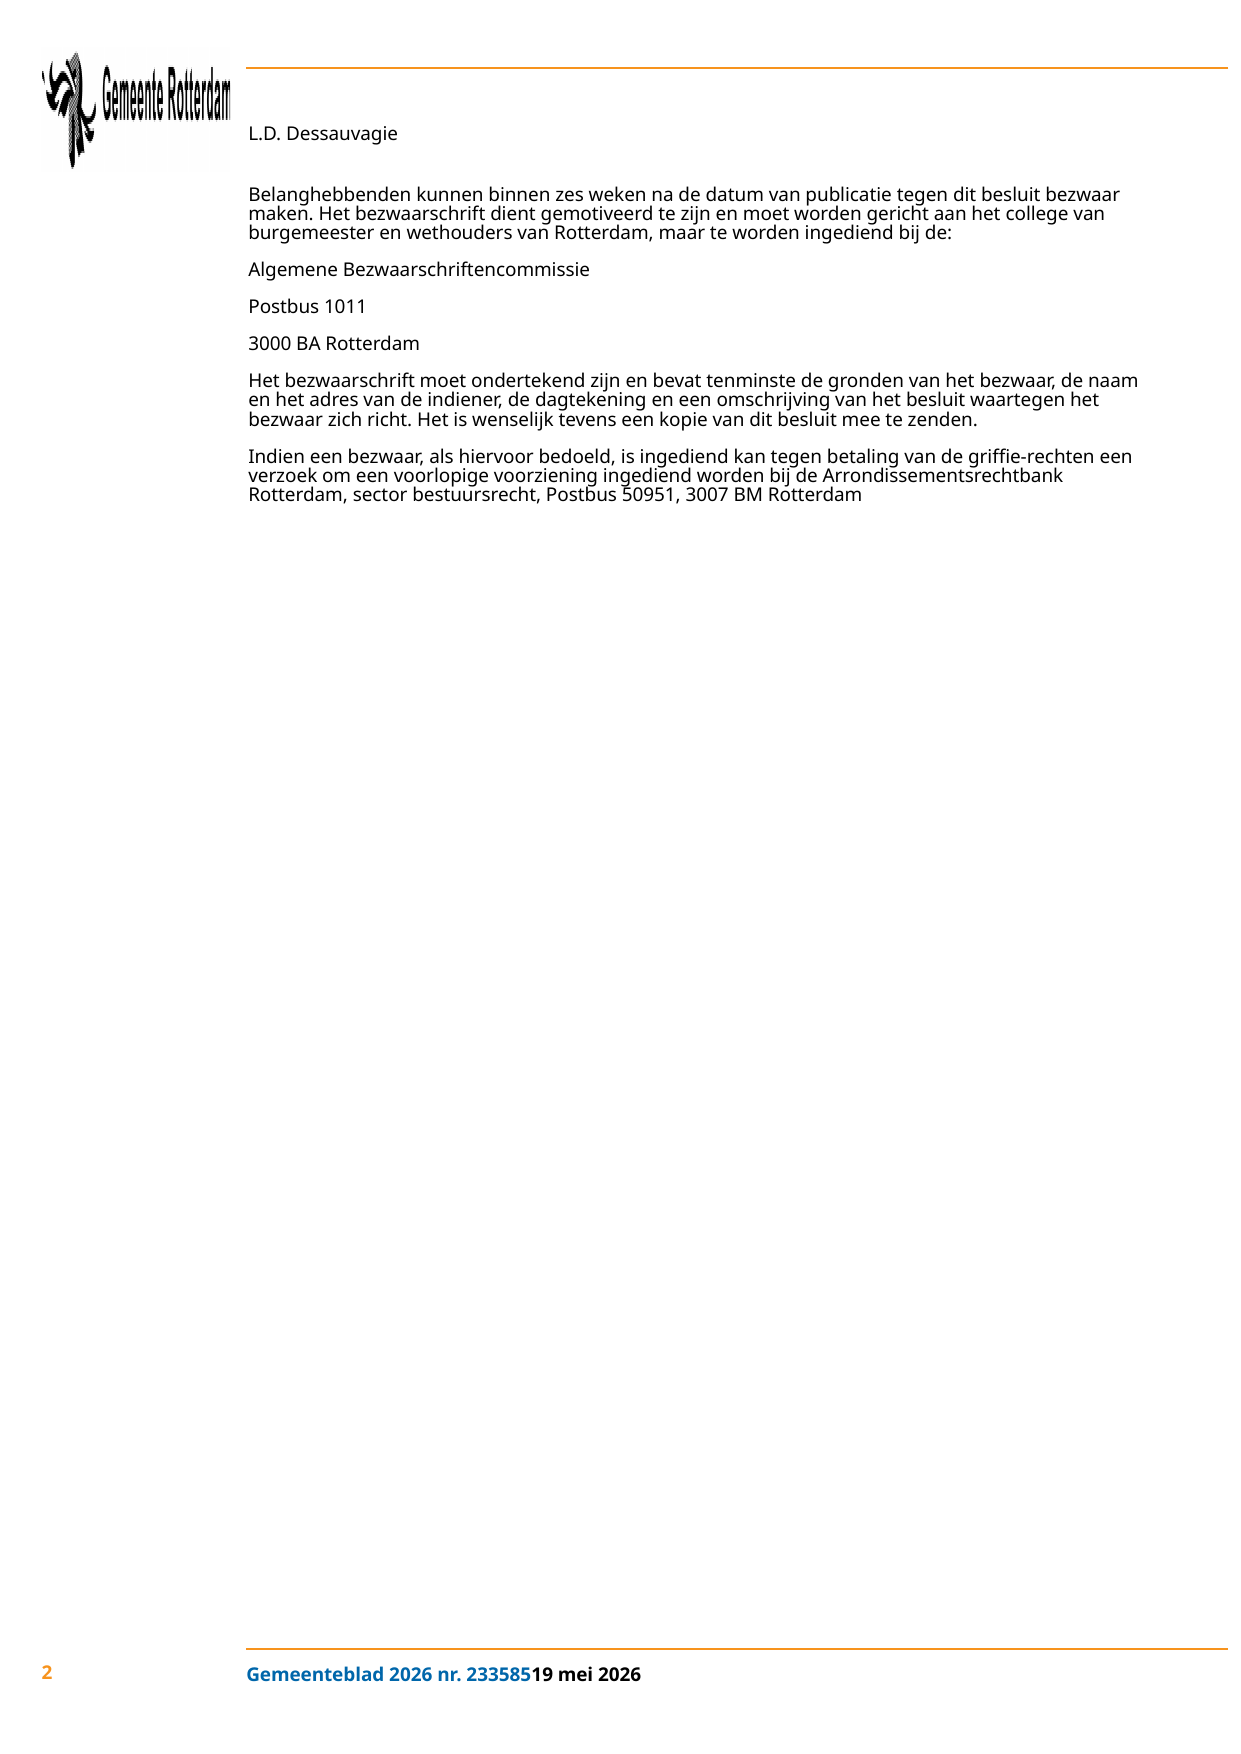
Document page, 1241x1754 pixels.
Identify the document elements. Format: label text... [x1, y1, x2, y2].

picture [41, 47, 231, 172]
text Algemene Bezwaarschriftencommissie [248, 261, 1152, 280]
text Het bezwaarschrift moet ondertekend zijn en bevat tenminste de gronden van het bezwaar, de naam en het adres van de indiener, de dagtekening en een omschrijving van het besluit waartegen het bezwaar zich richt. Het is wenselijk tevens een kopie van dit besluit mee te zenden. [248, 372, 1152, 430]
text L.D. Dessauvagie [248, 121, 1152, 146]
text 3000 BA Rotterdam [248, 335, 1152, 354]
text Postbus 1011 [248, 298, 1152, 317]
text Belanghebbenden kunnen binnen zes weken na de datum van publicatie tegen dit besluit bezwaar maken. Het bezwaarschrift dient gemotiveerd te zijn en moet worden gericht aan het college van burgemeester en wethouders van Rotterdam, maar te worden ingediend bij de: [248, 186, 1152, 243]
text Indien een bezwaar, als hiervoor bedoeld, is ingediend kan tegen betaling van de griffie-rechten een verzoek om een voorlopige voorziening ingediend worden bij de Arrondissementsrechtbank Rotterdam, sector bestuursrecht, Postbus 50951, 3007 BM Rotterdam [248, 448, 1152, 505]
